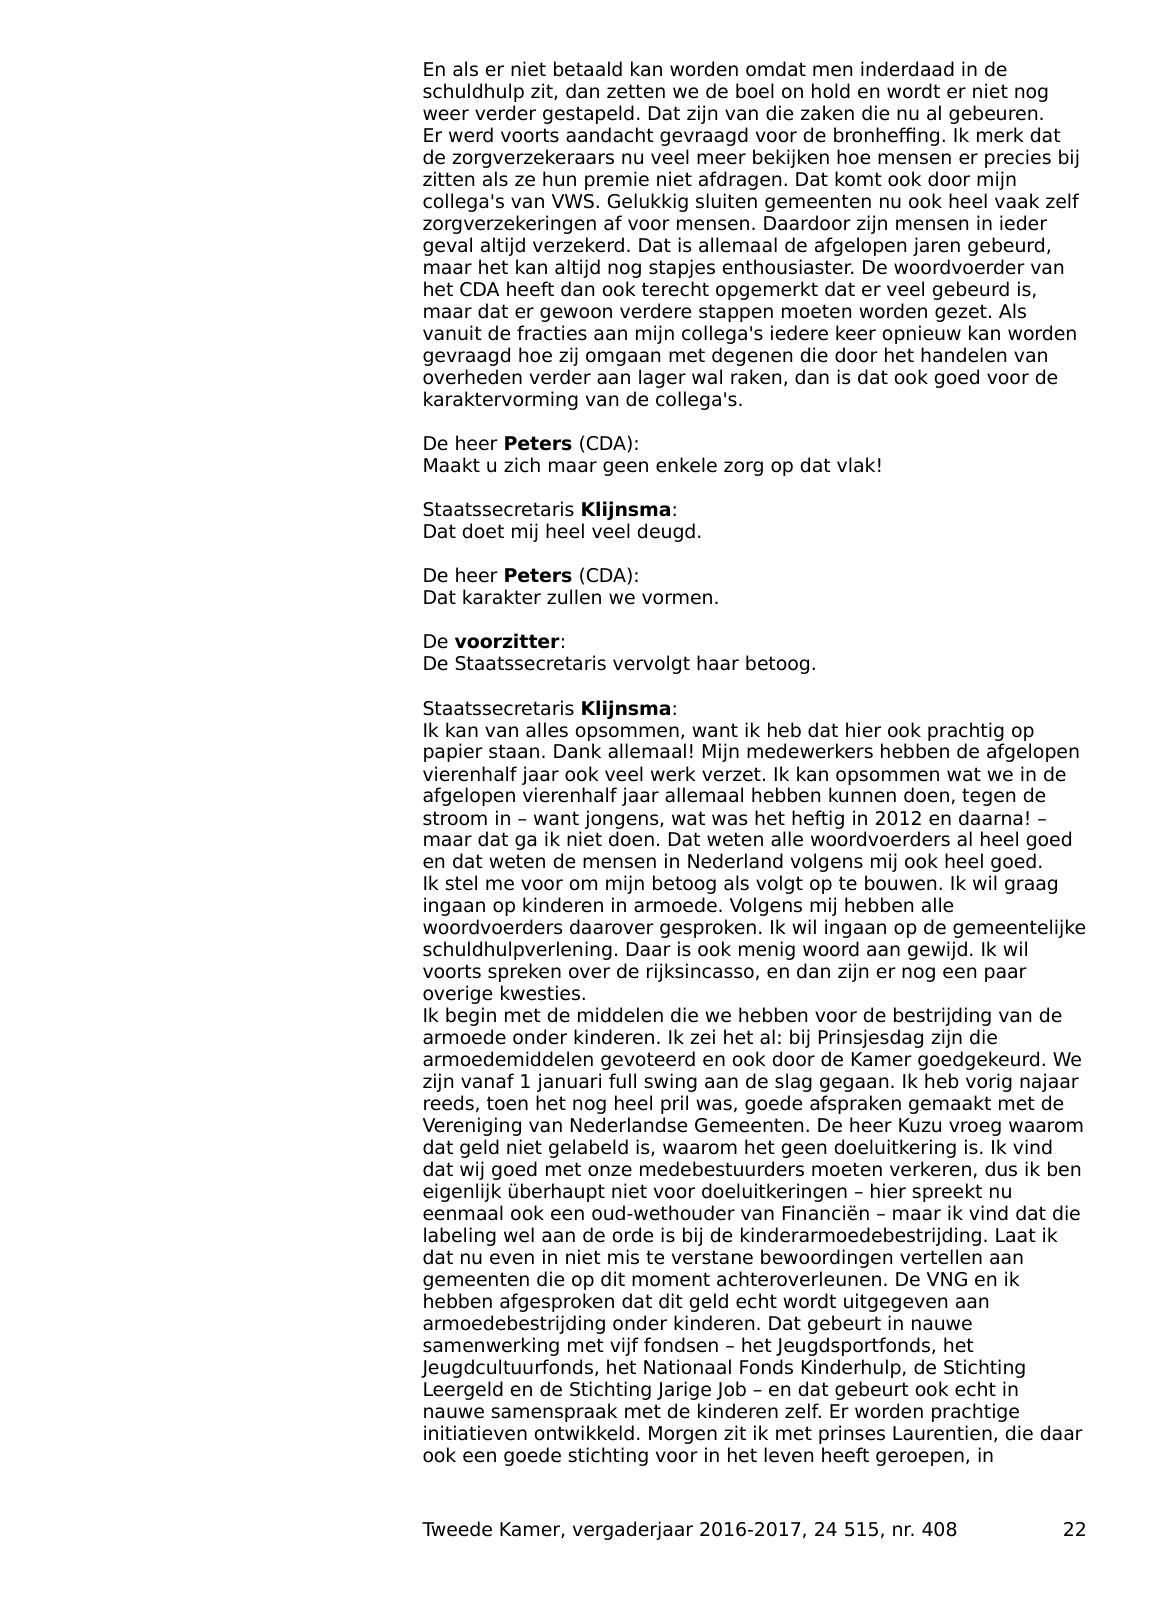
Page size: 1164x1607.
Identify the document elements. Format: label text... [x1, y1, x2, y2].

text Dat doet mij heel veel deugd. [422, 521, 1087, 543]
text De heer Peters (CDA): [422, 433, 1087, 455]
text En als er niet betaald kan worden omdat men inderdaad in de schuldhulp zit, dan zetten we de boel on hold en wordt er niet nog weer verder gestapeld. Dat zijn van die zaken die nu al gebeuren. [422, 59, 1087, 125]
text Staatssecretaris Klijnsma: [422, 499, 1087, 521]
text Staatssecretaris Klijnsma: [422, 697, 1087, 719]
text Dat karakter zullen we vormen. [422, 587, 1087, 609]
text Ik begin met de middelen die we hebben voor de bestrijding van de armoede onder kinderen. Ik zei het al: bij Prinsjesdag zijn die armoedemiddelen gevoteerd en ook door de Kamer goedgekeurd. We zijn vanaf 1 januari full swing aan de slag gegaan. Ik heb vorig najaar reeds, toen het nog heel pril was, goede afspraken gemaakt met de Vereniging van Nederlandse Gemeenten. De heer Kuzu vroeg waarom dat geld niet gelabeld is, waarom het geen doeluitkering is. Ik vind dat wij goed met onze medebestuurders moeten verkeren, dus ik ben eigenlijk überhaupt niet voor doeluitkeringen – hier spreekt nu eenmaal ook een oud-wethouder van Financiën – maar ik vind dat die labeling wel aan de orde is bij de kinderarmoedebestrijding. Laat ik dat nu even in niet mis te verstane bewoordingen vertellen aan gemeenten die op dit moment achteroverleunen. De VNG en ik hebben afgesproken dat dit geld echt wordt uitgegeven aan armoedebestrijding onder kinderen. Dat gebeurt in nauwe samenwerking met vijf fondsen – het Jeugdsportfonds, het Jeugdcultuurfonds, het Nationaal Fonds Kinderhulp, de Stichting Leergeld en de Stichting Jarige Job – en dat gebeurt ook echt in nauwe samenspraak met de kinderen zelf. Er worden prachtige initiatieven ontwikkeld. Morgen zit ik met prinses Laurentien, die daar ook een goede stichting voor in het leven heeft geroepen, in [422, 1005, 1087, 1467]
text De heer Peters (CDA): [422, 565, 1087, 587]
text De voorzitter: [422, 631, 1087, 653]
text Ik kan van alles opsommen, want ik heb dat hier ook prachtig op papier staan. Dank allemaal! Mijn medewerkers hebben de afgelopen vierenhalf jaar ook veel werk verzet. Ik kan opsommen wat we in de afgelopen vierenhalf jaar allemaal hebben kunnen doen, tegen de stroom in – want jongens, wat was het heftig in 2012 en daarna! – maar dat ga ik niet doen. Dat weten alle woordvoerders al heel goed en dat weten de mensen in Nederland volgens mij ook heel goed. [422, 719, 1087, 873]
text Ik stel me voor om mijn betoog als volgt op te bouwen. Ik wil graag ingaan op kinderen in armoede. Volgens mij hebben alle woordvoerders daarover gesproken. Ik wil ingaan op de gemeentelijke schuldhulpverlening. Daar is ook menig woord aan gewijd. Ik wil voorts spreken over de rijksincasso, en dan zijn er nog een paar overige kwesties. [422, 873, 1087, 1005]
text Er werd voorts aandacht gevraagd voor de bronheffing. Ik merk dat de zorgverzekeraars nu veel meer bekijken hoe mensen er precies bij zitten als ze hun premie niet afdragen. Dat komt ook door mijn collega's van VWS. Gelukkig sluiten gemeenten nu ook heel vaak zelf zorgverzekeringen af voor mensen. Daardoor zijn mensen in ieder geval altijd verzekerd. Dat is allemaal de afgelopen jaren gebeurd, maar het kan altijd nog stapjes enthousiaster. De woordvoerder van het CDA heeft dan ook terecht opgemerkt dat er veel gebeurd is, maar dat er gewoon verdere stappen moeten worden gezet. Als vanuit de fracties aan mijn collega's iedere keer opnieuw kan worden gevraagd hoe zij omgaan met degenen die door het handelen van overheden verder aan lager wal raken, dan is dat ook goed voor de karaktervorming van de collega's. [422, 125, 1087, 411]
text De Staatssecretaris vervolgt haar betoog. [422, 653, 1087, 675]
text Maakt u zich maar geen enkele zorg op dat vlak! [422, 455, 1087, 477]
